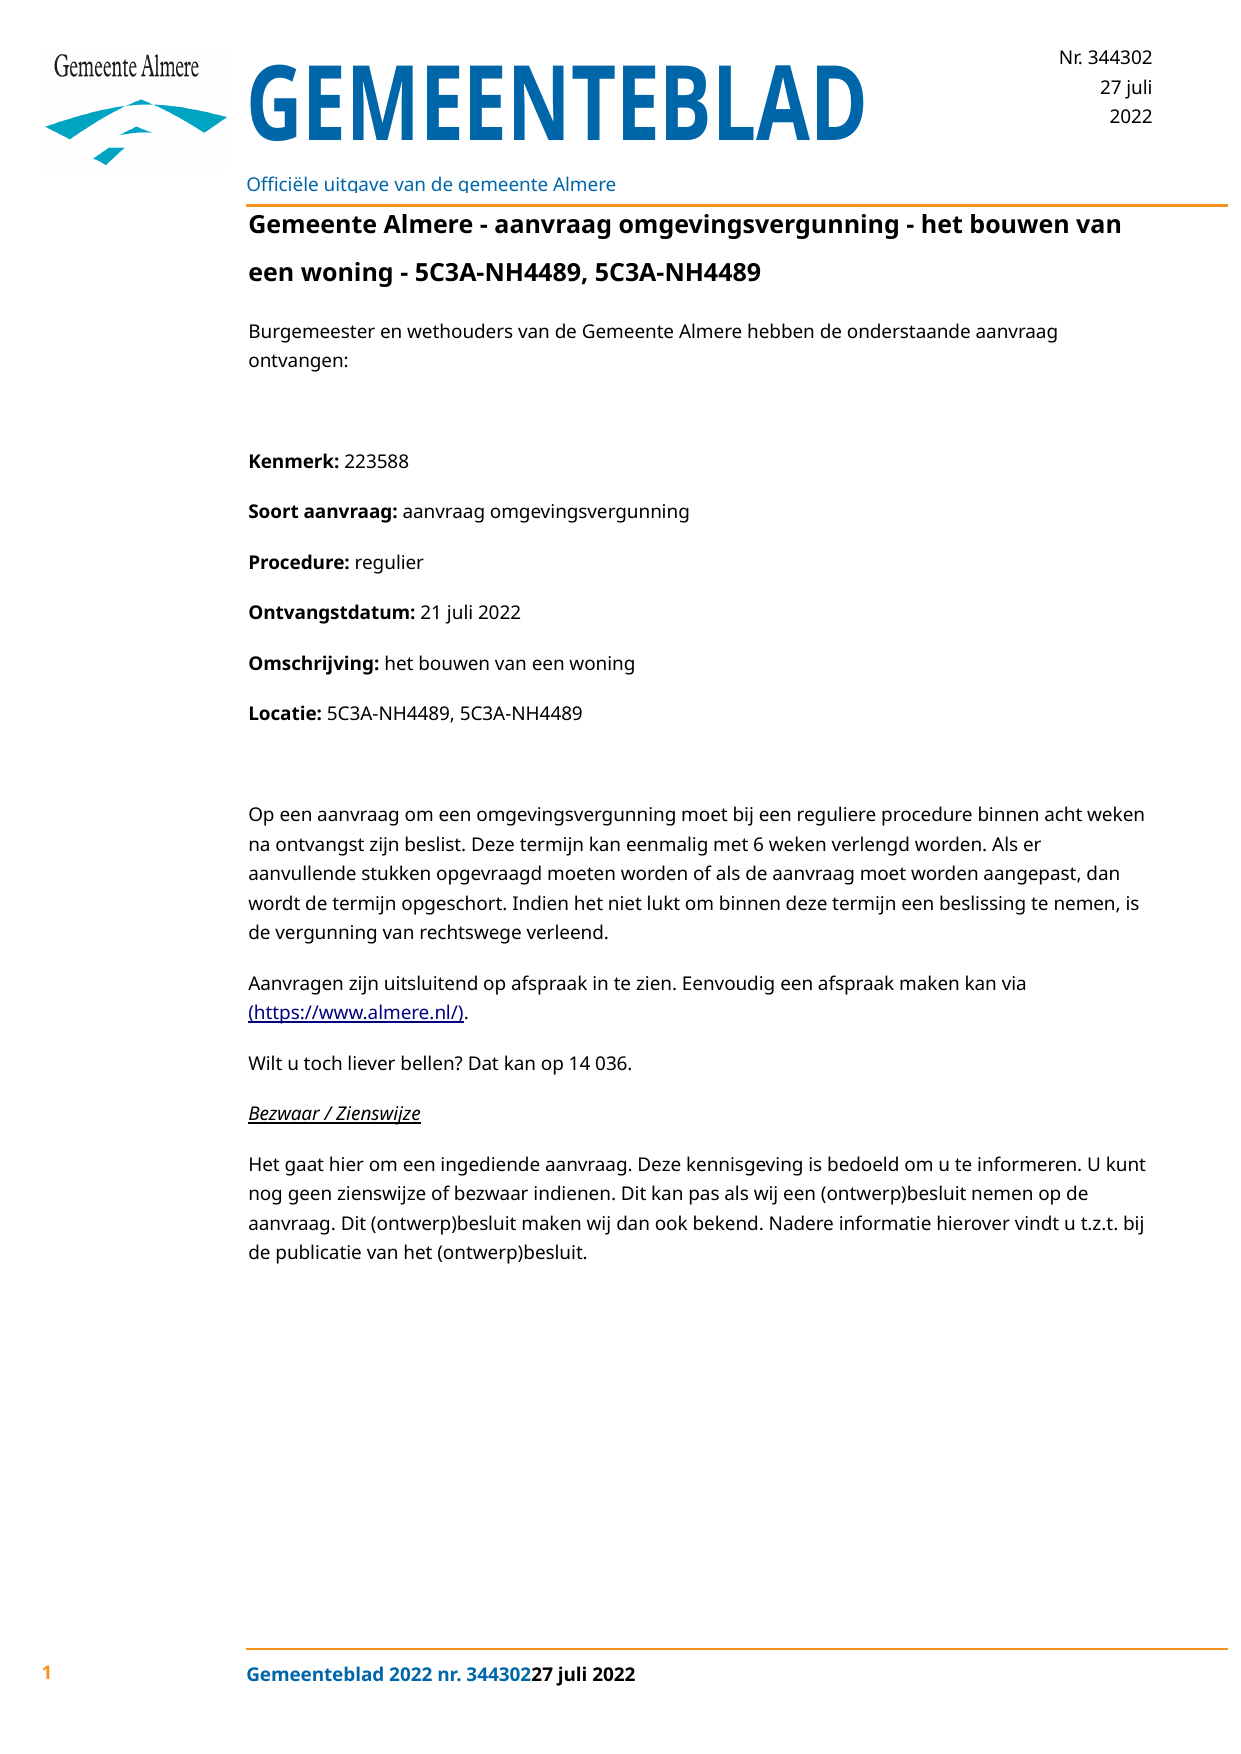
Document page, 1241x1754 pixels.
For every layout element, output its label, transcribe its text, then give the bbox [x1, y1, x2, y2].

text Soort aanvraag: aanvraag omgevingsvergunning [248, 499, 1152, 524]
text Kenmerk: 223588 [248, 448, 1152, 474]
text Procedure: regulier [248, 549, 1152, 575]
text Burgemeester en wethouders van de Gemeente Almere hebben de onderstaande aanvraag ontvangen: [248, 318, 1152, 373]
text Op een aanvraag om een omgevingsvergunning moet bij een reguliere procedure binnen acht weken na ontvangst zijn beslist. Deze termijn kan eenmalig met 6 weken verlengd worden. Als er aanvullende stukken opgevraagd moeten worden of als de aanvraag moet worden aangepast, dan wordt de termijn opgeschort. Indien het niet lukt om binnen deze termijn een beslissing te nemen, is de vergunning van rechtswege verleend. [248, 801, 1152, 945]
picture [41, 47, 231, 172]
text Omschrijving: het bouwen van een woning [248, 650, 1152, 676]
text Wilt u toch liever bellen? Dat kan op 14 036. [248, 1050, 1152, 1076]
text Het gaat hier om een ingediende aanvraag. Deze kennisgeving is bedoeld om u te informeren. U kunt nog geen zienswijze of bezwaar indienen. Dit kan pas als wij een (ontwerp)besluit nemen op de aanvraag. Dit (ontwerp)besluit maken wij dan ook bekend. Nadere informatie hierover vindt u t.z.t. bij de publicatie van het (ontwerp)besluit. [248, 1151, 1152, 1265]
text Aanvragen zijn uitsluitend op afspraak in te zien. Eenvoudig een afspraak maken kan via (https://www.almere.nl/). [248, 970, 1152, 1025]
text Bezwaar / Zienswijze [248, 1100, 1152, 1126]
text Locatie: 5C3A-NH4489, 5C3A-NH4489 [248, 700, 1152, 726]
text Gemeente Almere - aanvraag omgevingsvergunning - het bouwen van een woning - 5C3A-NH4489, 5C3A-NH4489 [248, 207, 1152, 288]
text Ontvangstdatum: 21 juli 2022 [248, 599, 1152, 625]
